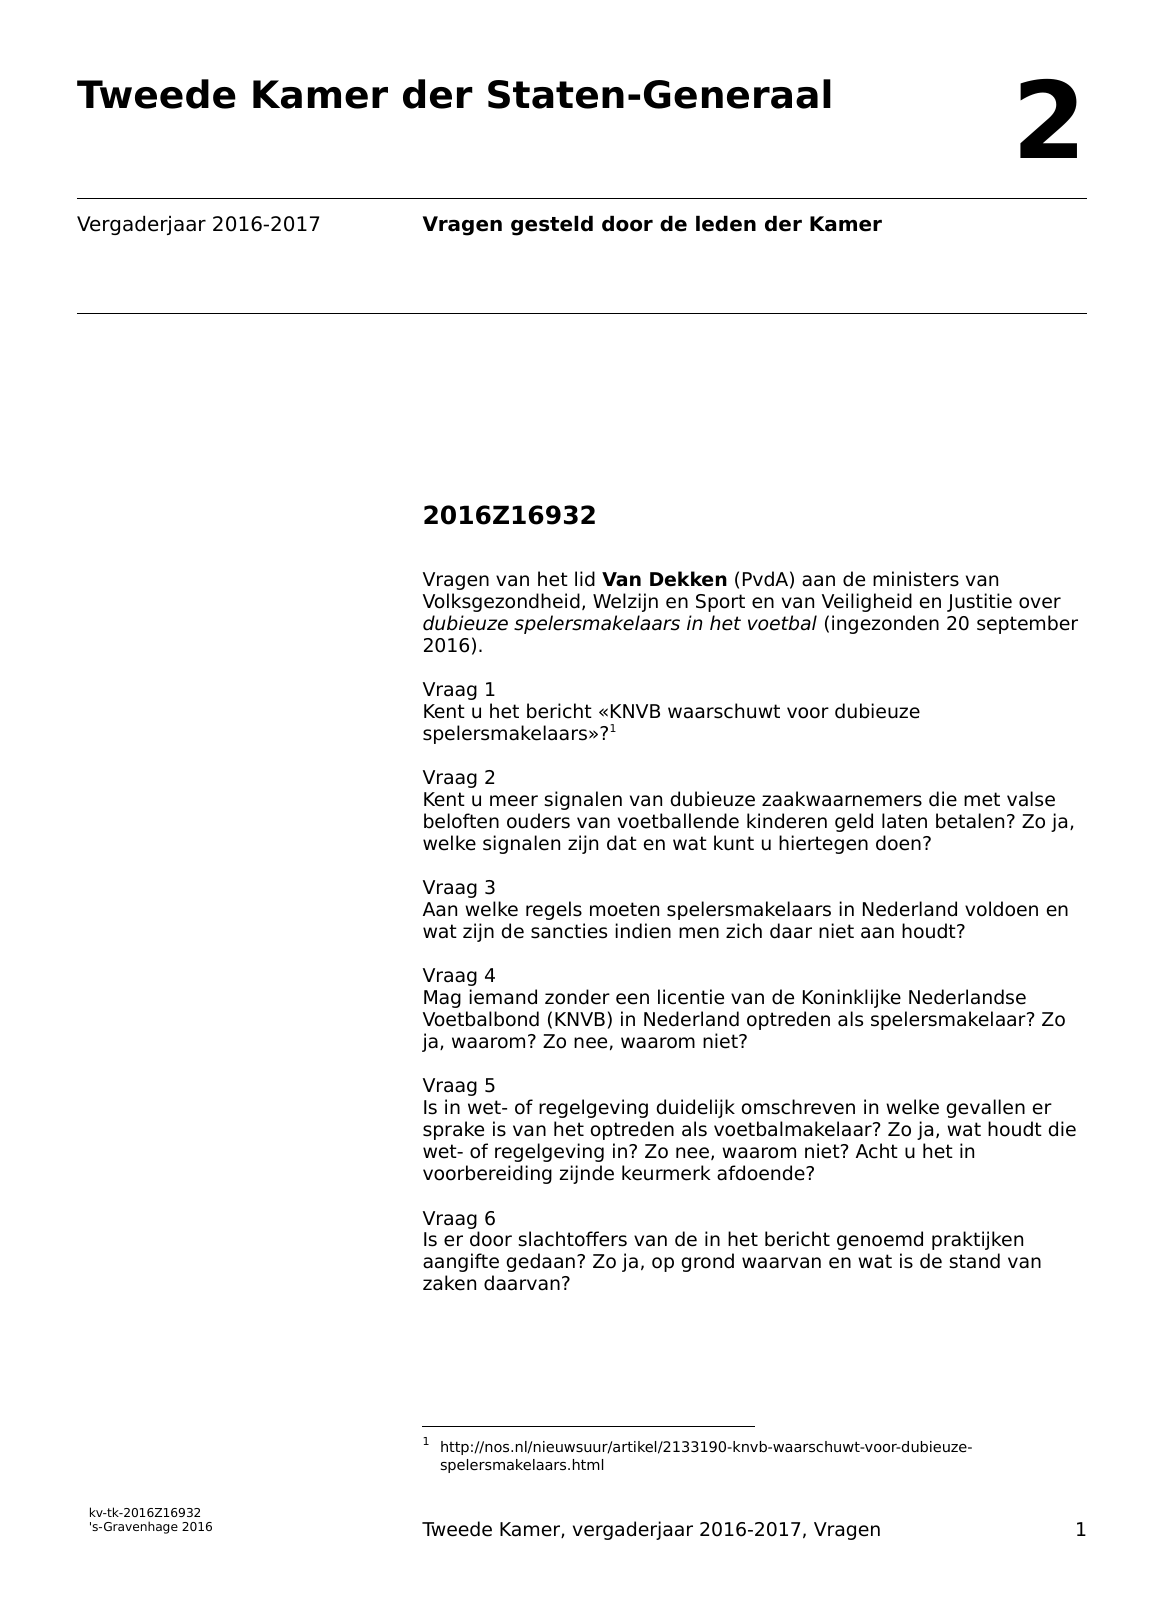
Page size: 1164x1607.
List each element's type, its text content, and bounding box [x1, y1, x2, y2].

text Vraag 4 [422, 965, 1087, 987]
table_header 2 [886, 59, 1087, 198]
text Kent u het bericht «KNVB waarschuwt voor dubieuze spelersmakelaars»? [422, 701, 1087, 745]
text Vraag 3 [422, 877, 1087, 899]
text Vragen van het lid Van Dekken (PvdA) aan de ministers van Volksgezondheid, Welzijn en Sport en van Veiligheid en Justitie over dubieuze spelersmakelaars in het voetbal (ingezonden 20 september 2016). [422, 569, 1087, 657]
text Vraag 5 [422, 1075, 1087, 1097]
text Kent u meer signalen van dubieuze zaakwaarnemers die met valse beloften ouders van voetballende kinderen geld laten betalen? Zo ja, welke signalen zijn dat en wat kunt u hiertegen doen? [422, 789, 1087, 855]
table_header Tweede Kamer der Staten-Generaal [77, 59, 886, 198]
text Is in wet- of regelgeving duidelijk omschreven in welke gevallen er sprake is van het optreden als voetbalmakelaar? Zo ja, wat houdt die wet- of regelgeving in? Zo nee, waarom niet? Acht u het in voorbereiding zijnde keurmerk afdoende? [422, 1097, 1087, 1185]
text Vraag 2 [422, 767, 1087, 789]
text Vraag 6 [422, 1207, 1087, 1229]
text Mag iemand zonder een licentie van de Koninklijke Nederlandse Voetbalbond (KNVB) in Nederland optreden als spelersmakelaar? Zo ja, waarom? Zo nee, waarom niet? [422, 987, 1087, 1053]
text 's-Gravenhage 2016 [88, 1520, 323, 1534]
table_cell Vergaderjaar 2016-2017 [77, 199, 422, 313]
text 2016Z16932 [422, 501, 1087, 531]
table_cell Vragen gesteld door de leden der Kamer [422, 199, 1087, 313]
text Aan welke regels moeten spelersmakelaars in Nederland voldoen en wat zijn de sancties indien men zich daar niet aan houdt? [422, 899, 1087, 943]
text kv-tk-2016Z16932 [88, 1506, 323, 1520]
text Is er door slachtoffers van de in het bericht genoemd praktijken aangifte gedaan? Zo ja, op grond waarvan en wat is de stand van zaken daarvan? [422, 1229, 1087, 1295]
text http://nos.nl/nieuwsuur/artikel/2133190-knvb-waarschuwt-voor-dubieuze-spelersmakelaars.html [422, 1435, 1087, 1474]
text Vraag 1 [422, 679, 1087, 701]
